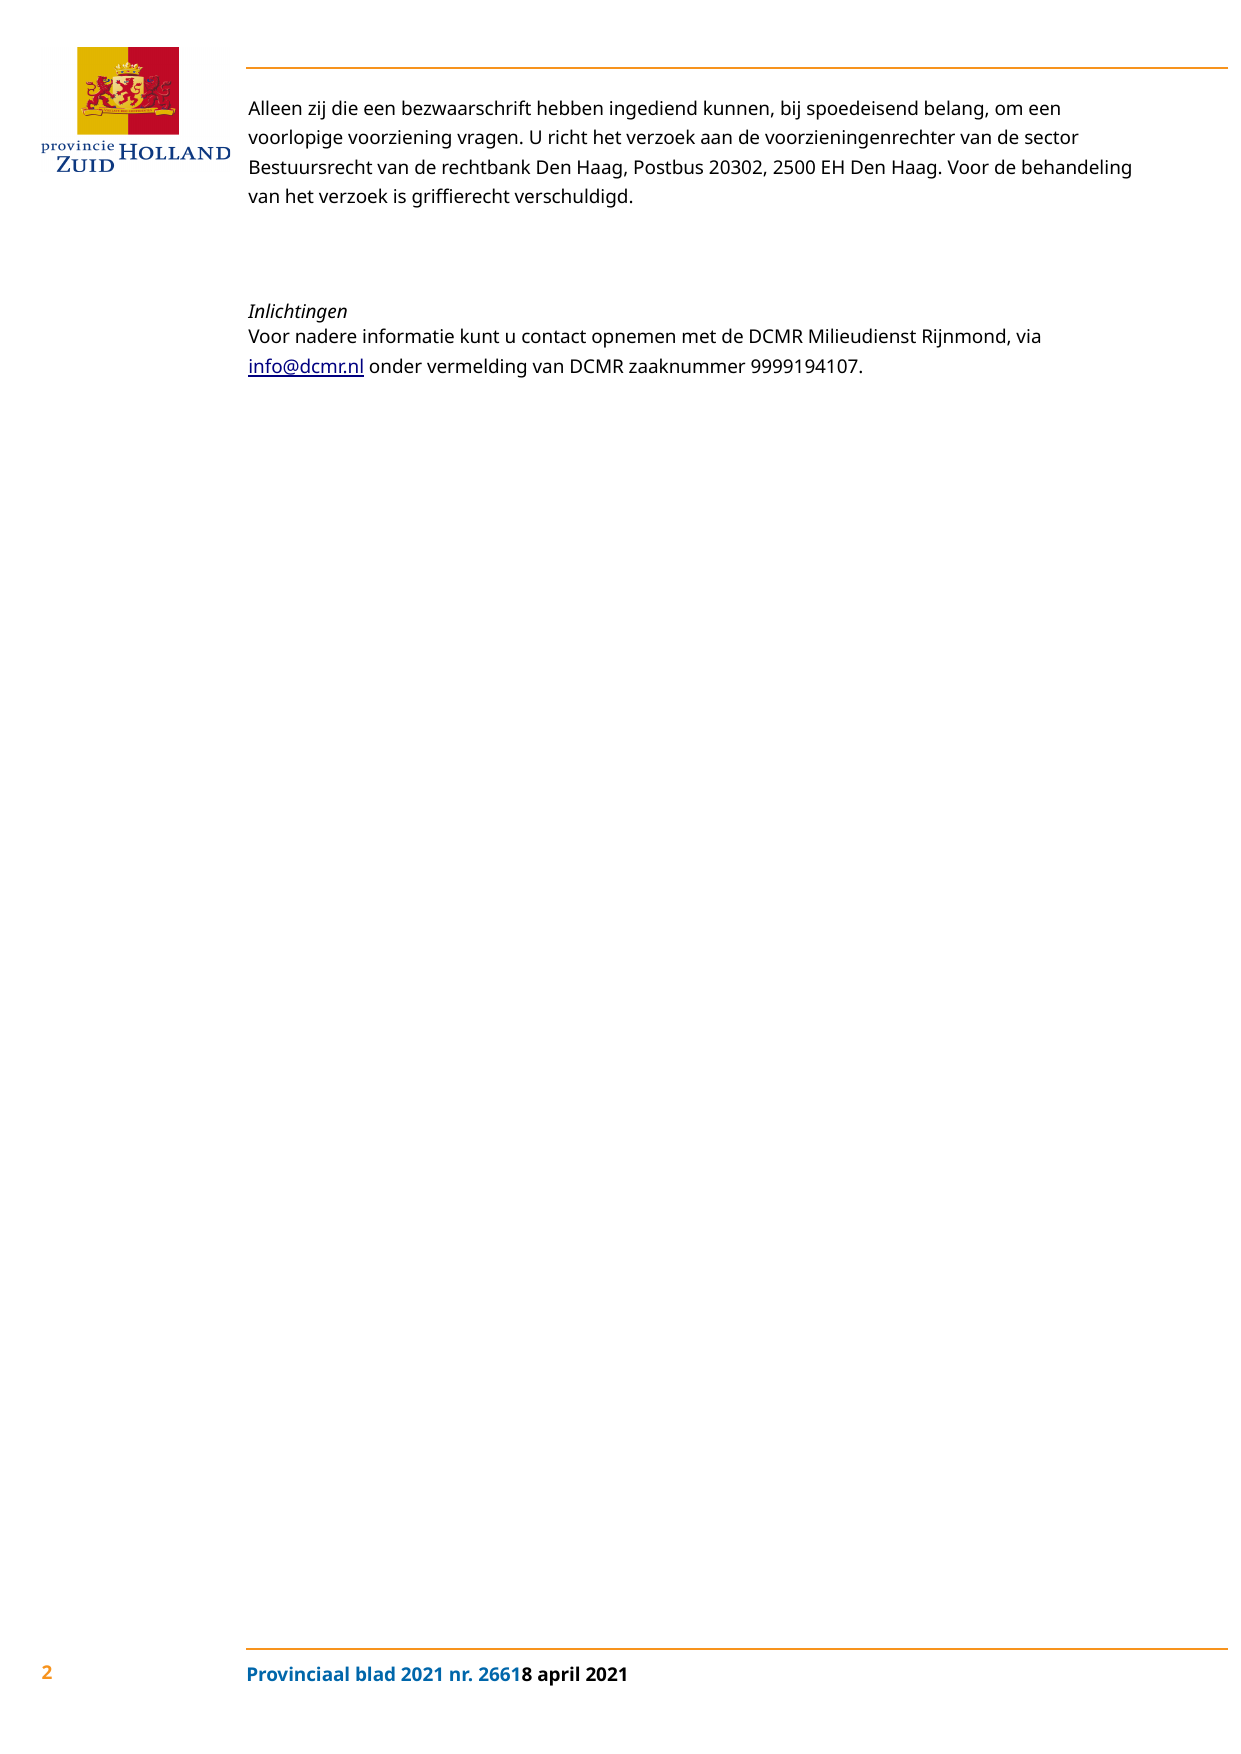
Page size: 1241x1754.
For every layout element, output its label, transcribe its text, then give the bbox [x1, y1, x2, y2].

picture [41, 47, 231, 172]
text Alleen zij die een bezwaarschrift hebben ingediend kunnen, bij spoedeisend belang, om een voorlopige voorziening vragen. U richt het verzoek aan de voorzieningenrechter van de sector Bestuursrecht van de rechtbank Den Haag, Postbus 20302, 2500 EH Den Haag. Voor de behandeling van het verzoek is griffierecht verschuldigd. [248, 95, 1152, 209]
text Voor nadere informatie kunt u contact opnemen met de DCMR Milieudienst Rijnmond, via info@dcmr.nl onder vermelding van DCMR zaaknummer 9999194107. [248, 324, 1152, 379]
text Inlichtingen [248, 298, 1152, 324]
